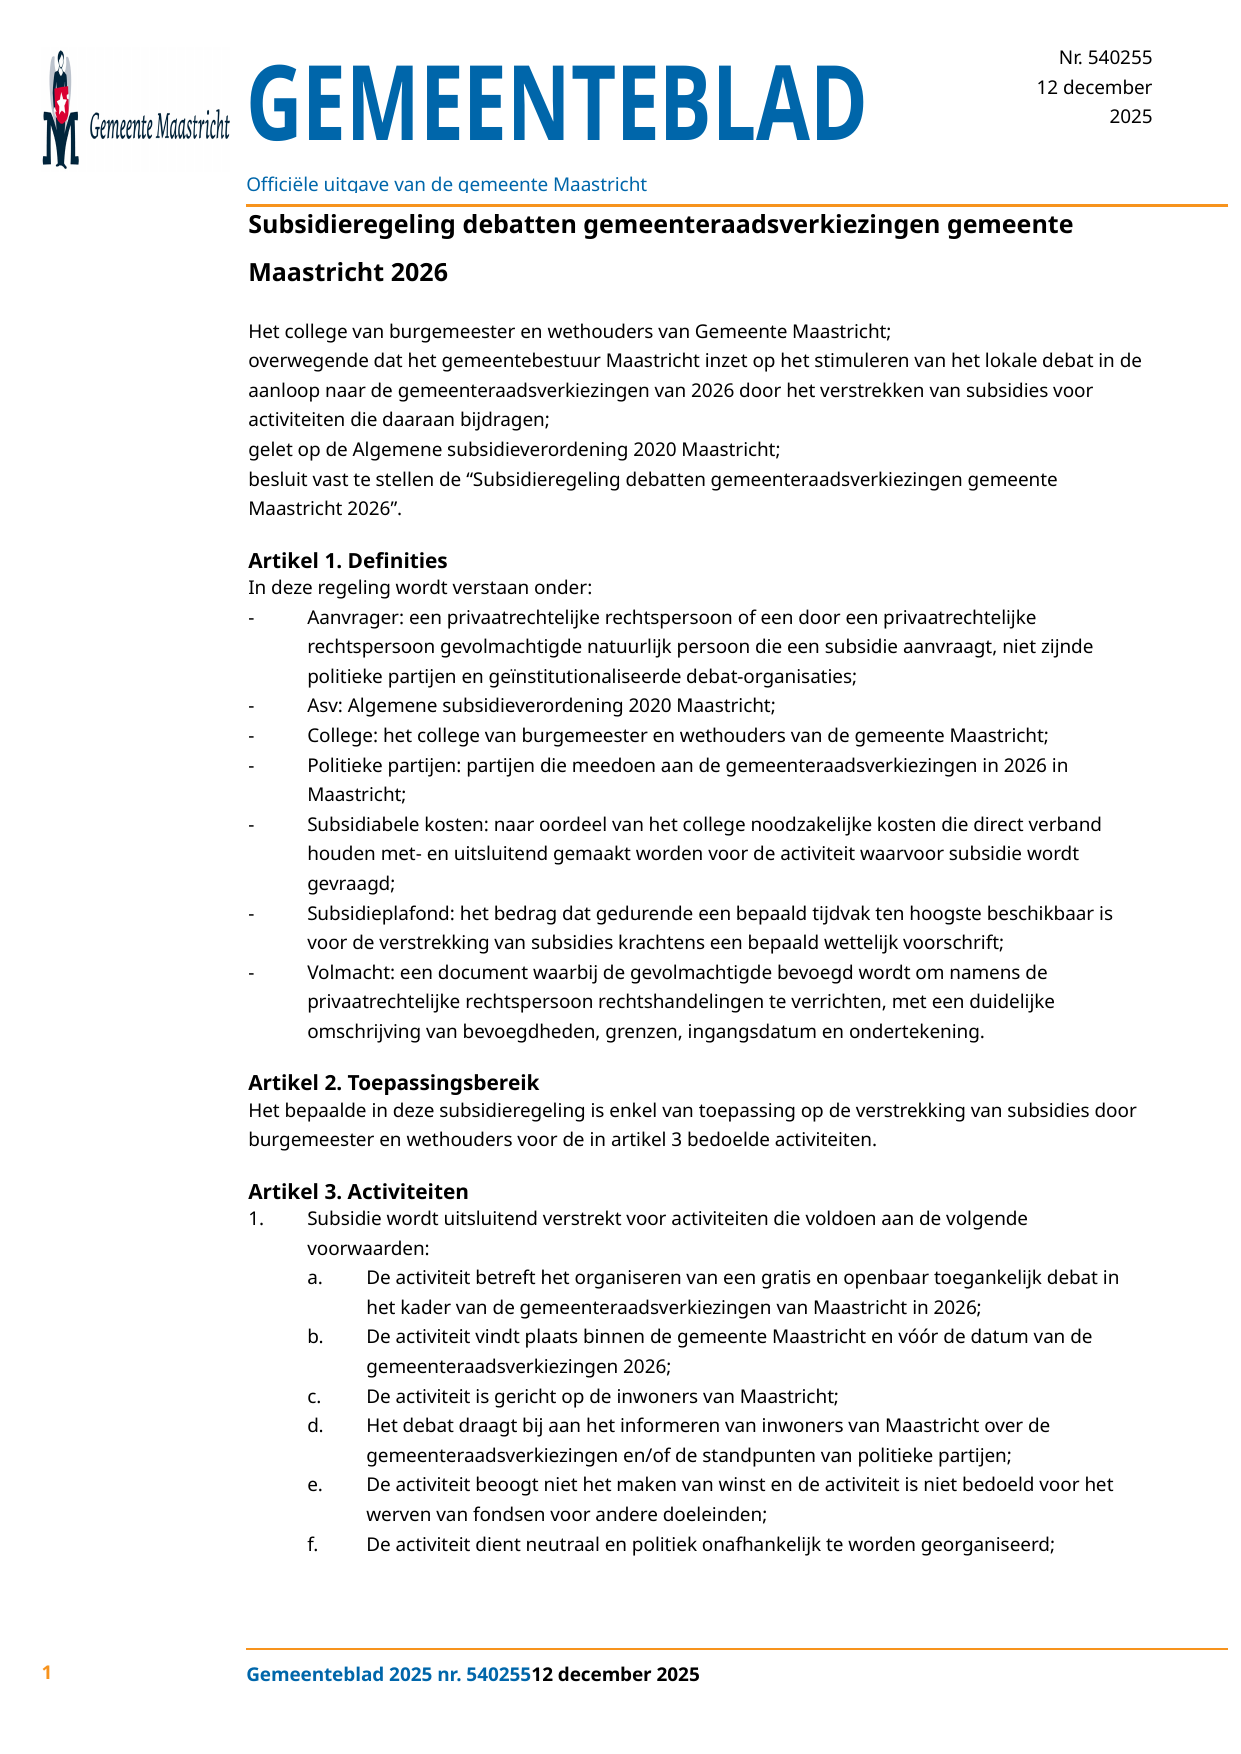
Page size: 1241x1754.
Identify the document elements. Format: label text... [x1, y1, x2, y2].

text Artikel 3. Activiteiten [248, 1177, 1152, 1205]
list Het debat draagt bij aan het informeren van inwoners van Maastricht over de gemeenteraadsverkiezingen en/of de standpunten van politieke partijen; [307, 1412, 1152, 1468]
list De activiteit beoogt niet het maken van winst en de activiteit is niet bedoeld voor het werven van fondsen voor andere doeleinden; [307, 1472, 1152, 1527]
list De activiteit dient neutraal en politiek onafhankelijk te worden georganiseerd; [307, 1531, 1152, 1556]
list Subsidie wordt uitsluitend verstrekt voor activiteiten die voldoen aan de volgende voorwaarden: [248, 1205, 1152, 1261]
text Subsidieregeling debatten gemeenteraadsverkiezingen gemeente Maastricht 2026 [248, 207, 1152, 288]
list College: het college van burgemeester en wethouders van de gemeente Maastricht; [248, 722, 1152, 748]
text Artikel 1. Definities [248, 546, 1152, 574]
text Artikel 2. Toepassingsbereik [248, 1068, 1152, 1097]
text In deze regeling wordt verstaan onder: [248, 574, 1152, 600]
text besluit vast te stellen de “Subsidieregeling debatten gemeenteraadsverkiezingen gemeente Maastricht 2026”. [248, 466, 1152, 521]
text Het bepaalde in deze subsidieregeling is enkel van toepassing op de verstrekking van subsidies door burgemeester en wethouders voor de in artikel 3 bedoelde activiteiten. [248, 1097, 1152, 1152]
list Politieke partijen: partijen die meedoen aan de gemeenteraadsverkiezingen in 2026 in Maastricht; [248, 752, 1152, 807]
list Asv: Algemene subsidieverordening 2020 Maastricht; [248, 693, 1152, 718]
text gelet op de Algemene subsidieverordening 2020 Maastricht; [248, 436, 1152, 462]
list Subsidiabele kosten: naar oordeel van het college noodzakelijke kosten die direct verband houden met- en uitsluitend gemaakt worden voor de activiteit waarvoor subsidie wordt gevraagd; [248, 811, 1152, 896]
list De activiteit vindt plaats binnen de gemeente Maastricht en vóór de datum van de gemeenteraadsverkiezingen 2026; [307, 1324, 1152, 1379]
picture [41, 47, 231, 172]
list Subsidieplafond: het bedrag dat gedurende een bepaald tijdvak ten hoogste beschikbaar is voor de verstrekking van subsidies krachtens een bepaald wettelijk voorschrift; [248, 900, 1152, 955]
list De activiteit is gericht op de inwoners van Maastricht; [307, 1383, 1152, 1408]
list Volmacht: een document waarbij de gevolmachtigde bevoegd wordt om namens de privaatrechtelijke rechtspersoon rechtshandelingen te verrichten, met een duidelijke omschrijving van bevoegdheden, grenzen, ingangsdatum en ondertekening. [248, 959, 1152, 1044]
list Aanvrager: een privaatrechtelijke rechtspersoon of een door een privaatrechtelijke rechtspersoon gevolmachtigde natuurlijk persoon die een subsidie aanvraagt, niet zijnde politieke partijen en geïnstitutionaliseerde debat-organisaties; [248, 604, 1152, 689]
text Het college van burgemeester en wethouders van Gemeente Maastricht; [248, 318, 1152, 344]
text overwegende dat het gemeentebestuur Maastricht inzet op het stimuleren van het lokale debat in de aanloop naar de gemeenteraadsverkiezingen van 2026 door het verstrekken van subsidies voor activiteiten die daaraan bijdragen; [248, 347, 1152, 432]
list De activiteit betreft het organiseren van een gratis en openbaar toegankelijk debat in het kader van de gemeenteraadsverkiezingen van Maastricht in 2026; [307, 1264, 1152, 1320]
